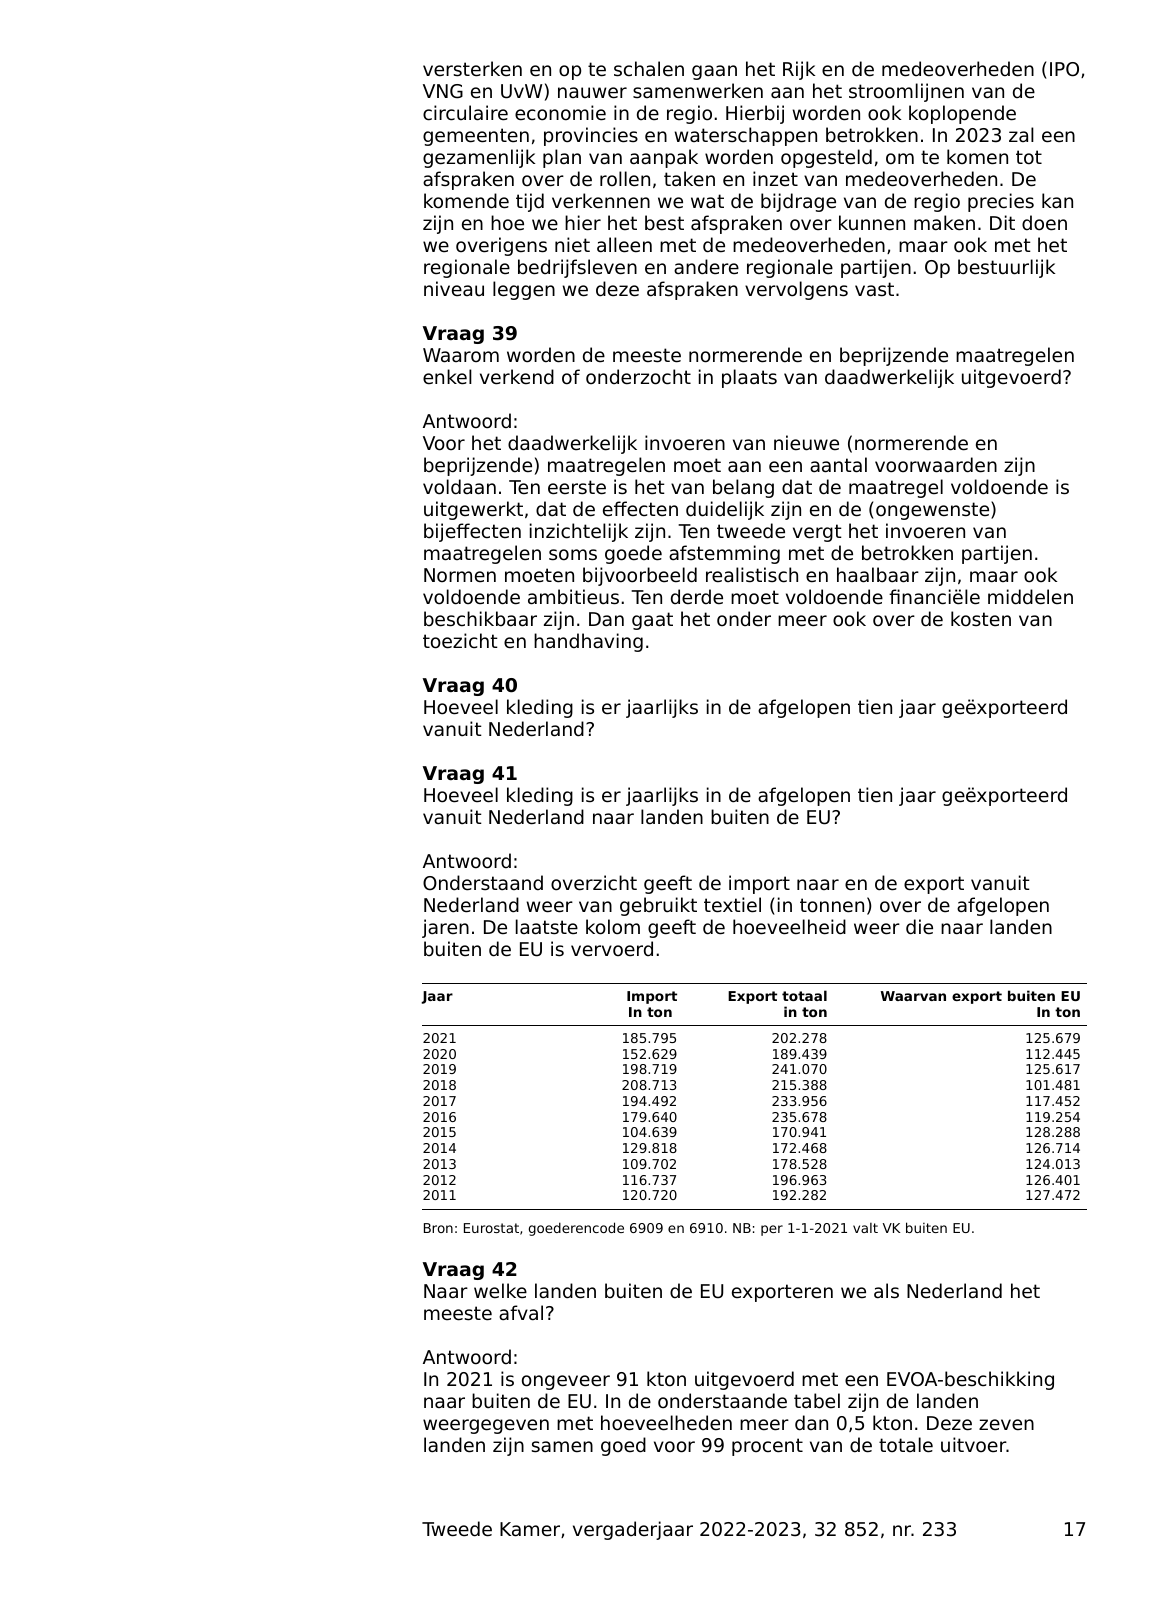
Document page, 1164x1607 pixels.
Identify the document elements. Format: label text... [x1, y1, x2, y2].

text Antwoord: [422, 411, 1087, 433]
table_cell 101.481 [833, 1078, 1087, 1094]
table_cell 196.963 [683, 1172, 833, 1188]
table_cell 2019 [422, 1062, 589, 1078]
table_cell 2012 [422, 1172, 589, 1188]
table_cell 172.468 [683, 1141, 833, 1157]
table_header Jaar [422, 984, 589, 1025]
table_cell 178.528 [683, 1157, 833, 1172]
table_cell 2015 [422, 1125, 589, 1141]
table_cell 119.254 [833, 1109, 1087, 1125]
table_cell Bron: Eurostat, goederencode 6909 en 6910. NB: per 1-1-2021 valt VK buiten EU. [422, 1210, 1087, 1237]
table_cell 198.719 [589, 1062, 683, 1078]
table_cell 120.720 [589, 1188, 683, 1208]
table_cell 2020 [422, 1046, 589, 1062]
table_cell 2011 [422, 1188, 589, 1208]
text Vraag 41 [422, 763, 1087, 785]
text Vraag 40 [422, 675, 1087, 697]
text Onderstaand overzicht geeft de import naar en de export vanuit Nederland weer van gebruikt textiel (in tonnen) over de afgelopen jaren. De laatste kolom geeft de hoeveelheid weer die naar landen buiten de EU is vervoerd. [422, 873, 1087, 961]
table_header Export totaal in ton [683, 984, 833, 1025]
text Vraag 39 [422, 323, 1087, 345]
table_cell 2013 [422, 1157, 589, 1172]
text Antwoord: [422, 1347, 1087, 1369]
text Antwoord: [422, 851, 1087, 873]
table_cell 129.818 [589, 1141, 683, 1157]
table_cell 192.282 [683, 1188, 833, 1208]
table_cell 116.737 [589, 1172, 683, 1188]
table_cell 2017 [422, 1094, 589, 1109]
table_cell 152.629 [589, 1046, 683, 1062]
table_cell 2014 [422, 1141, 589, 1157]
table_cell 117.452 [833, 1094, 1087, 1109]
table_header Waarvan export buiten EU In ton [833, 984, 1087, 1025]
table_cell 2016 [422, 1109, 589, 1125]
table_cell 125.679 [833, 1026, 1087, 1046]
text Waarom worden de meeste normerende en beprijzende maatregelen enkel verkend of onderzocht in plaats van daadwerkelijk uitgevoerd? [422, 345, 1087, 389]
table_cell 185.795 [589, 1026, 683, 1046]
table_cell 112.445 [833, 1046, 1087, 1062]
text Vraag 42 [422, 1259, 1087, 1281]
table_cell 202.278 [683, 1026, 833, 1046]
table_cell 128.288 [833, 1125, 1087, 1141]
table_cell 2018 [422, 1078, 589, 1094]
table_cell 126.401 [833, 1172, 1087, 1188]
table_cell 2021 [422, 1026, 589, 1046]
text Naar welke landen buiten de EU exporteren we als Nederland het meeste afval? [422, 1281, 1087, 1325]
text Hoeveel kleding is er jaarlijks in de afgelopen tien jaar geëxporteerd vanuit Nederland? [422, 697, 1087, 741]
table_cell 241.070 [683, 1062, 833, 1078]
table_cell 124.013 [833, 1157, 1087, 1172]
text In 2021 is ongeveer 91 kton uitgevoerd met een EVOA-beschikking naar buiten de EU. In de onderstaande tabel zijn de landen weergegeven met hoeveelheden meer dan 0,5 kton. Deze zeven landen zijn samen goed voor 99 procent van de totale uitvoer. [422, 1369, 1087, 1457]
text Hoeveel kleding is er jaarlijks in de afgelopen tien jaar geëxporteerd vanuit Nederland naar landen buiten de EU? [422, 785, 1087, 829]
table_cell 127.472 [833, 1188, 1087, 1208]
text Voor het daadwerkelijk invoeren van nieuwe (normerende en beprijzende) maatregelen moet aan een aantal voorwaarden zijn voldaan. Ten eerste is het van belang dat de maatregel voldoende is uitgewerkt, dat de effecten duidelijk zijn en de (ongewenste) bijeffecten inzichtelijk zijn. Ten tweede vergt het invoeren van maatregelen soms goede afstemming met de betrokken partijen. Normen moeten bijvoorbeeld realistisch en haalbaar zijn, maar ook voldoende ambitieus. Ten derde moet voldoende financiële middelen beschikbaar zijn. Dan gaat het onder meer ook over de kosten van toezicht en handhaving. [422, 433, 1087, 653]
table_cell 126.714 [833, 1141, 1087, 1157]
table_cell 104.639 [589, 1125, 683, 1141]
table_cell 194.492 [589, 1094, 683, 1109]
table_cell 208.713 [589, 1078, 683, 1094]
text versterken en op te schalen gaan het Rijk en de medeoverheden (IPO, VNG en UvW) nauwer samenwerken aan het stroomlijnen van de circulaire economie in de regio. Hierbij worden ook koplopende gemeenten, provincies en waterschappen betrokken. In 2023 zal een gezamenlijk plan van aanpak worden opgesteld, om te komen tot afspraken over de rollen, taken en inzet van medeoverheden. De komende tijd verkennen we wat de bijdrage van de regio precies kan zijn en hoe we hier het best afspraken over kunnen maken. Dit doen we overigens niet alleen met de medeoverheden, maar ook met het regionale bedrijfsleven en andere regionale partijen. Op bestuurlijk niveau leggen we deze afspraken vervolgens vast. [422, 59, 1087, 301]
table_cell 233.956 [683, 1094, 833, 1109]
table_header Import In ton [589, 984, 683, 1025]
table_cell 215.388 [683, 1078, 833, 1094]
table_cell 109.702 [589, 1157, 683, 1172]
table_cell 189.439 [683, 1046, 833, 1062]
table_cell 179.640 [589, 1109, 683, 1125]
table_cell 170.941 [683, 1125, 833, 1141]
table_cell 125.617 [833, 1062, 1087, 1078]
table_cell 235.678 [683, 1109, 833, 1125]
